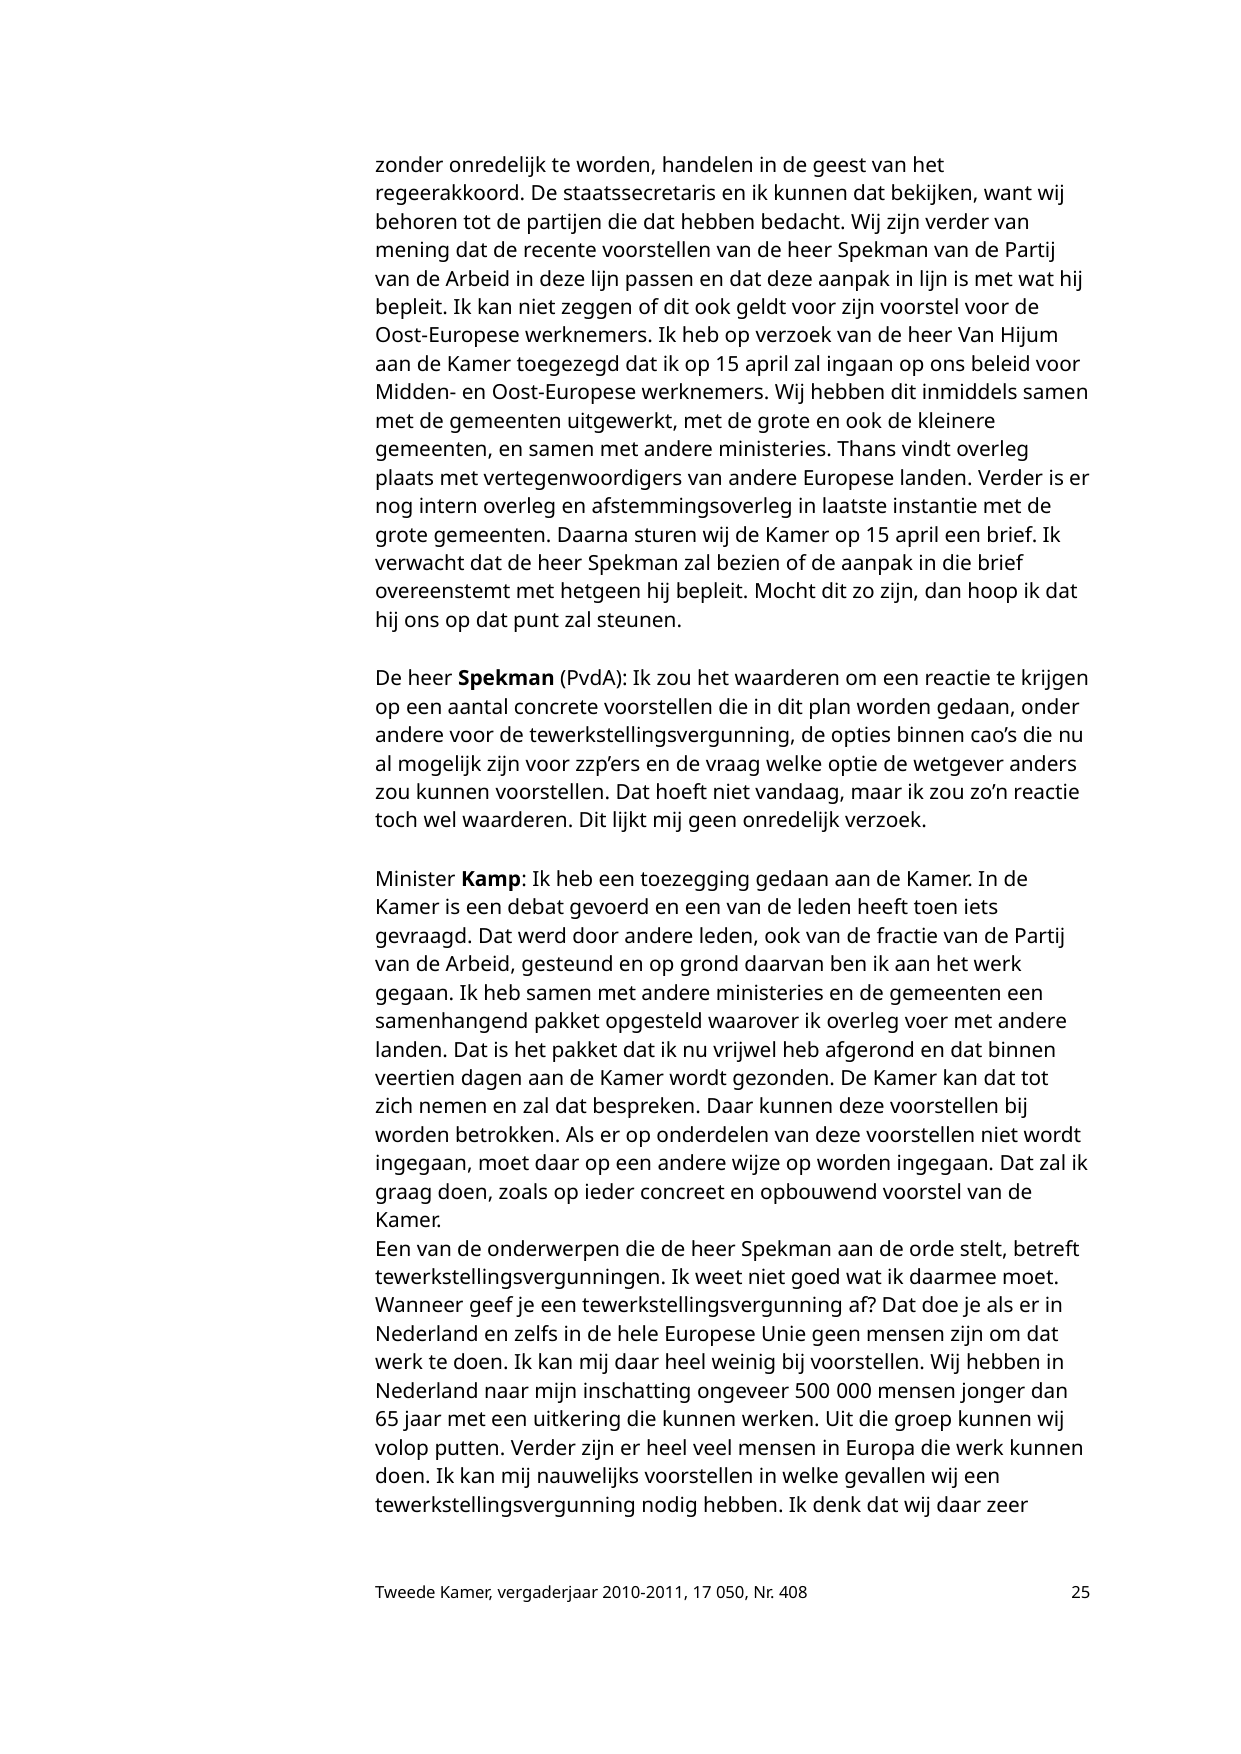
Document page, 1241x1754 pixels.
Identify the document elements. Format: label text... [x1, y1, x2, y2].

text zonder onredelijk te worden, handelen in de geest van het regeerakkoord. De staatssecretaris en ik kunnen dat bekijken, want wij behoren tot de partijen die dat hebben bedacht. Wij zijn verder van mening dat de recente voorstellen van de heer Spekman van de Partij van de Arbeid in deze lijn passen en dat deze aanpak in lijn is met wat hij bepleit. Ik kan niet zeggen of dit ook geldt voor zijn voorstel voor de Oost-Europese werknemers. Ik heb op verzoek van de heer Van Hijum aan de Kamer toegezegd dat ik op 15 april zal ingaan op ons beleid voor Midden- en Oost-Europese werknemers. Wij hebben dit inmiddels samen met de gemeenten uitgewerkt, met de grote en ook de kleinere gemeenten, en samen met andere ministeries. Thans vindt overleg plaats met vertegenwoordigers van andere Europese landen. Verder is er nog intern overleg en afstemmingsoverleg in laatste instantie met de grote gemeenten. Daarna sturen wij de Kamer op 15 april een brief. Ik verwacht dat de heer Spekman zal bezien of de aanpak in die brief overeenstemt met hetgeen hij bepleit. Mocht dit zo zijn, dan hoop ik dat hij ons op dat punt zal steunen. [375, 150, 1090, 633]
text Minister Kamp: Ik heb een toezegging gedaan aan de Kamer. In de Kamer is een debat gevoerd en een van de leden heeft toen iets gevraagd. Dat werd door andere leden, ook van de fractie van de Partij van de Arbeid, gesteund en op grond daarvan ben ik aan het werk gegaan. Ik heb samen met andere ministeries en de gemeenten een samenhangend pakket opgesteld waarover ik overleg voer met andere landen. Dat is het pakket dat ik nu vrijwel heb afgerond en dat binnen veertien dagen aan de Kamer wordt gezonden. De Kamer kan dat tot zich nemen en zal dat bespreken. Daar kunnen deze voorstellen bij worden betrokken. Als er op onderdelen van deze voorstellen niet wordt ingegaan, moet daar op een andere wijze op worden ingegaan. Dat zal ik graag doen, zoals op ieder concreet en opbouwend voorstel van de Kamer. [375, 864, 1090, 1234]
text De heer Spekman (PvdA): Ik zou het waarderen om een reactie te krijgen op een aantal concrete voorstellen die in dit plan worden gedaan, onder andere voor de tewerkstellingsvergunning, de opties binnen cao’s die nu al mogelijk zijn voor zzp’ers en de vraag welke optie de wetgever anders zou kunnen voorstellen. Dat hoeft niet vandaag, maar ik zou zo’n reactie toch wel waarderen. Dit lijkt mij geen onredelijk verzoek. [375, 663, 1090, 834]
text Een van de onderwerpen die de heer Spekman aan de orde stelt, betreft tewerkstellingsvergunningen. Ik weet niet goed wat ik daarmee moet. Wanneer geef je een tewerkstellingsvergunning af? Dat doe je als er in Nederland en zelfs in de hele Europese Unie geen mensen zijn om dat werk te doen. Ik kan mij daar heel weinig bij voorstellen. Wij hebben in Nederland naar mijn inschatting ongeveer 500 000 mensen jonger dan 65 jaar met een uitkering die kunnen werken. Uit die groep kunnen wij volop putten. Verder zijn er heel veel mensen in Europa die werk kunnen doen. Ik kan mij nauwelijks voorstellen in welke gevallen wij een tewerkstellingsvergunning nodig hebben. Ik denk dat wij daar zeer [375, 1234, 1090, 1518]
